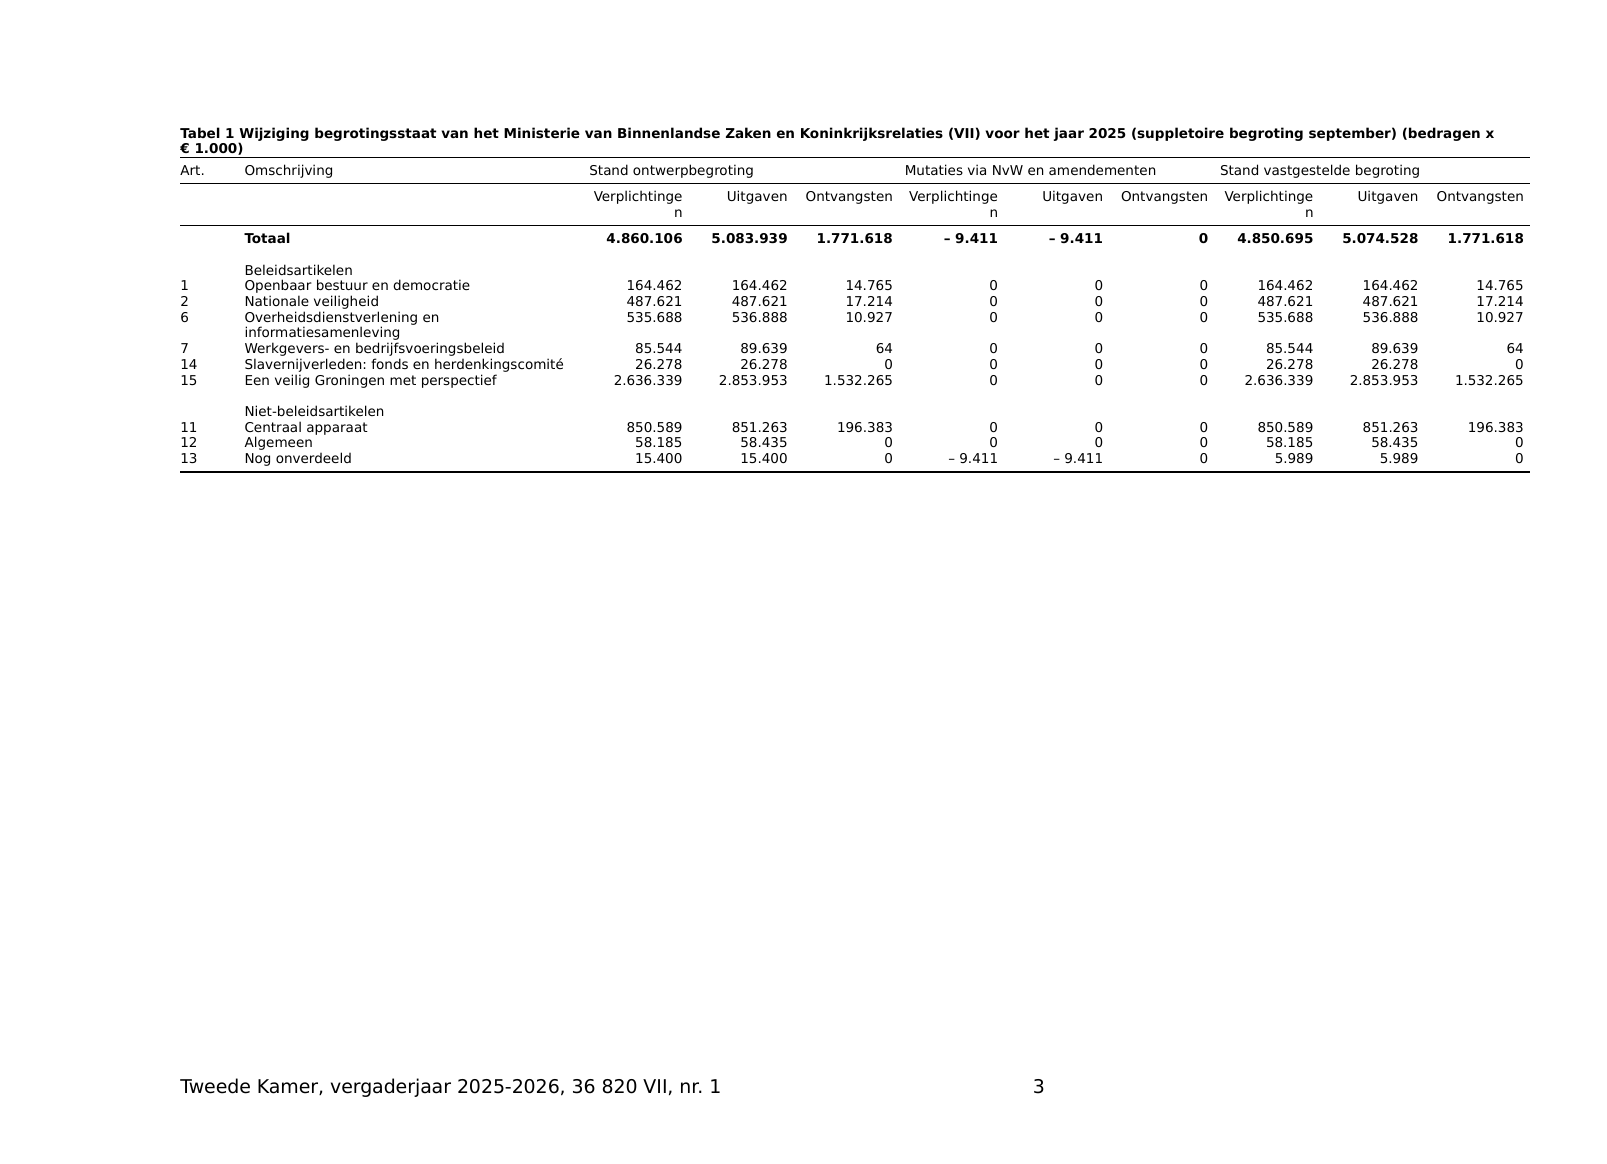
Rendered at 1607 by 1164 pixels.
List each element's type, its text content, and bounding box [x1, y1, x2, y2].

table_cell 2.636.339 [1214, 373, 1319, 388]
table_cell – 9.411 [899, 226, 1004, 247]
table_cell [1004, 388, 1109, 404]
table_cell 535.688 [1214, 310, 1319, 341]
table_cell [793, 388, 898, 404]
table_cell Ontvangsten [1109, 184, 1214, 225]
table_cell 0 [1109, 278, 1214, 294]
table_cell [899, 247, 1004, 262]
table_cell Ontvangsten [793, 184, 898, 225]
table_cell [180, 262, 238, 278]
table_cell 0 [1004, 278, 1109, 294]
table_cell 5.989 [1214, 451, 1319, 471]
table_cell 0 [1109, 341, 1214, 357]
table_cell 0 [899, 278, 1004, 294]
table_cell [688, 247, 793, 262]
table_cell 7 [180, 341, 238, 357]
table_cell [180, 388, 238, 404]
table_cell [583, 262, 688, 278]
table_cell 0 [1004, 420, 1109, 435]
table_cell 164.462 [1319, 278, 1424, 294]
table_cell 0 [1109, 420, 1214, 435]
table_cell 487.621 [583, 294, 688, 309]
table_cell [1424, 262, 1529, 278]
table_cell 164.462 [1214, 278, 1319, 294]
table_cell Mutaties via NvW en amendementen [899, 158, 1214, 183]
table_cell [688, 404, 793, 419]
table_cell [1424, 404, 1529, 419]
table_cell 851.263 [688, 420, 793, 435]
table_cell 850.589 [1214, 420, 1319, 435]
table_cell 11 [180, 420, 238, 435]
table_cell [793, 404, 898, 419]
table_cell [1109, 247, 1214, 262]
table_cell 26.278 [583, 357, 688, 372]
table_cell 85.544 [583, 341, 688, 357]
table_cell 12 [180, 435, 238, 451]
table_cell Openbaar bestuur en democratie [239, 278, 583, 294]
table_cell 26.278 [688, 357, 793, 372]
table_cell [899, 262, 1004, 278]
table_cell 0 [1424, 357, 1529, 372]
table_cell [1319, 247, 1424, 262]
table_cell 536.888 [1319, 310, 1424, 341]
table_cell Nationale veiligheid [239, 294, 583, 309]
table_cell 17.214 [1424, 294, 1529, 309]
table_cell [180, 404, 238, 419]
table_cell [793, 262, 898, 278]
table_cell 58.435 [688, 435, 793, 451]
table_cell [180, 184, 238, 225]
table_cell Stand vastgestelde begroting [1214, 158, 1529, 183]
table_cell 26.278 [1319, 357, 1424, 372]
table_cell 0 [1424, 451, 1529, 471]
table_cell Uitgaven [688, 184, 793, 225]
table_cell 0 [899, 341, 1004, 357]
table_cell 64 [1424, 341, 1529, 357]
table_cell [688, 262, 793, 278]
table_cell 5.989 [1319, 451, 1424, 471]
table_header Tabel 1 Wijziging begrotingsstaat van het Ministerie van Binnenlandse Zaken en Koninkrijksrelaties (VII) voor het jaar 2025 (suppletoire begroting september) (bedragen x € 1.000) [180, 126, 1529, 157]
table_cell 164.462 [583, 278, 688, 294]
table_cell 0 [1004, 341, 1109, 357]
table_cell [1004, 404, 1109, 419]
table_cell 13 [180, 451, 238, 471]
table_cell Verplichtingen [1214, 184, 1319, 225]
table_cell [180, 226, 238, 247]
table_cell 0 [899, 357, 1004, 372]
table_cell [583, 404, 688, 419]
table_cell [1214, 247, 1319, 262]
table_cell [180, 247, 238, 262]
table_cell Werkgevers- en bedrijfsvoeringsbeleid [239, 341, 583, 357]
table_cell 0 [1109, 294, 1214, 309]
table_cell [1214, 262, 1319, 278]
table_cell [899, 404, 1004, 419]
table_cell 851.263 [1319, 420, 1424, 435]
table_cell 10.927 [1424, 310, 1529, 341]
table_cell 85.544 [1214, 341, 1319, 357]
table_cell 15 [180, 373, 238, 388]
table_cell Nog onverdeeld [239, 451, 583, 471]
table_cell 535.688 [583, 310, 688, 341]
table_cell [239, 388, 583, 404]
table_cell Uitgaven [1319, 184, 1424, 225]
table_cell – 9.411 [1004, 226, 1109, 247]
table_cell [1004, 262, 1109, 278]
table_cell [1319, 388, 1424, 404]
table_cell 64 [793, 341, 898, 357]
table_cell Beleidsartikelen [239, 262, 583, 278]
table_cell [583, 247, 688, 262]
table_cell 0 [899, 310, 1004, 341]
table_cell [1214, 388, 1319, 404]
table_cell 1.532.265 [1424, 373, 1529, 388]
table_cell [1004, 247, 1109, 262]
table_cell 15.400 [688, 451, 793, 471]
table_cell – 9.411 [1004, 451, 1109, 471]
table_cell 10.927 [793, 310, 898, 341]
table_cell 196.383 [1424, 420, 1529, 435]
table_cell 89.639 [688, 341, 793, 357]
table_cell 487.621 [1319, 294, 1424, 309]
table_cell [1424, 388, 1529, 404]
table_cell Stand ontwerpbegroting [583, 158, 898, 183]
table_cell 26.278 [1214, 357, 1319, 372]
table_cell 0 [899, 420, 1004, 435]
table_cell Algemeen [239, 435, 583, 451]
table_cell 15.400 [583, 451, 688, 471]
table_cell 1.771.618 [793, 226, 898, 247]
table_cell 850.589 [583, 420, 688, 435]
table_cell 5.083.939 [688, 226, 793, 247]
table_cell – 9.411 [899, 451, 1004, 471]
table_cell 14 [180, 357, 238, 372]
table_cell 58.435 [1319, 435, 1424, 451]
table_cell [239, 247, 583, 262]
table_cell 4.850.695 [1214, 226, 1319, 247]
table_cell 0 [899, 435, 1004, 451]
table_cell [688, 388, 793, 404]
table_cell 0 [1004, 357, 1109, 372]
table_cell [239, 184, 583, 225]
table_cell 196.383 [793, 420, 898, 435]
table_cell Verplichtingen [899, 184, 1004, 225]
table_cell 14.765 [1424, 278, 1529, 294]
table_cell 5.074.528 [1319, 226, 1424, 247]
table_cell 14.765 [793, 278, 898, 294]
table_cell 0 [1109, 226, 1214, 247]
table_cell 0 [1004, 310, 1109, 341]
table_cell 2.636.339 [583, 373, 688, 388]
table_cell 487.621 [688, 294, 793, 309]
table_cell 0 [1424, 435, 1529, 451]
table_cell 0 [1004, 294, 1109, 309]
table_cell Art. [180, 158, 238, 183]
table_cell [1319, 404, 1424, 419]
table_cell 0 [1109, 451, 1214, 471]
table_cell [1109, 388, 1214, 404]
table_cell 0 [1109, 373, 1214, 388]
table_cell 0 [899, 373, 1004, 388]
table_cell [793, 247, 898, 262]
table_cell 0 [1004, 373, 1109, 388]
table_cell 1.532.265 [793, 373, 898, 388]
table_cell 2.853.953 [1319, 373, 1424, 388]
table_cell [1319, 262, 1424, 278]
table_cell 164.462 [688, 278, 793, 294]
table_cell Centraal apparaat [239, 420, 583, 435]
table_cell 0 [793, 357, 898, 372]
table_cell Overheidsdienstverlening en informatiesamenleving [239, 310, 583, 341]
table_cell 1 [180, 278, 238, 294]
table_cell 0 [899, 294, 1004, 309]
table_cell Ontvangsten [1424, 184, 1529, 225]
table_cell 487.621 [1214, 294, 1319, 309]
table_cell [1109, 404, 1214, 419]
table_cell Een veilig Groningen met perspectief [239, 373, 583, 388]
table_cell Omschrijving [239, 158, 583, 183]
table_cell 6 [180, 310, 238, 341]
table_cell Slavernijverleden: fonds en herdenkingscomité [239, 357, 583, 372]
table_cell 0 [1004, 435, 1109, 451]
table_cell 2 [180, 294, 238, 309]
table_cell 0 [793, 435, 898, 451]
table_cell 0 [793, 451, 898, 471]
table_cell [1424, 247, 1529, 262]
table_cell 4.860.106 [583, 226, 688, 247]
table_cell 2.853.953 [688, 373, 793, 388]
table_cell 0 [1109, 435, 1214, 451]
table_cell [583, 388, 688, 404]
table_cell [899, 388, 1004, 404]
table_cell Niet-beleidsartikelen [239, 404, 583, 419]
table_cell 0 [1109, 310, 1214, 341]
table_cell 1.771.618 [1424, 226, 1529, 247]
table_cell Verplichtingen [583, 184, 688, 225]
table_cell [1109, 262, 1214, 278]
table_cell 536.888 [688, 310, 793, 341]
table_cell 58.185 [1214, 435, 1319, 451]
table_cell 89.639 [1319, 341, 1424, 357]
table_cell Uitgaven [1004, 184, 1109, 225]
table_cell 58.185 [583, 435, 688, 451]
table_cell Totaal [239, 226, 583, 247]
table_cell [1214, 404, 1319, 419]
table_cell 0 [1109, 357, 1214, 372]
table_cell 17.214 [793, 294, 898, 309]
